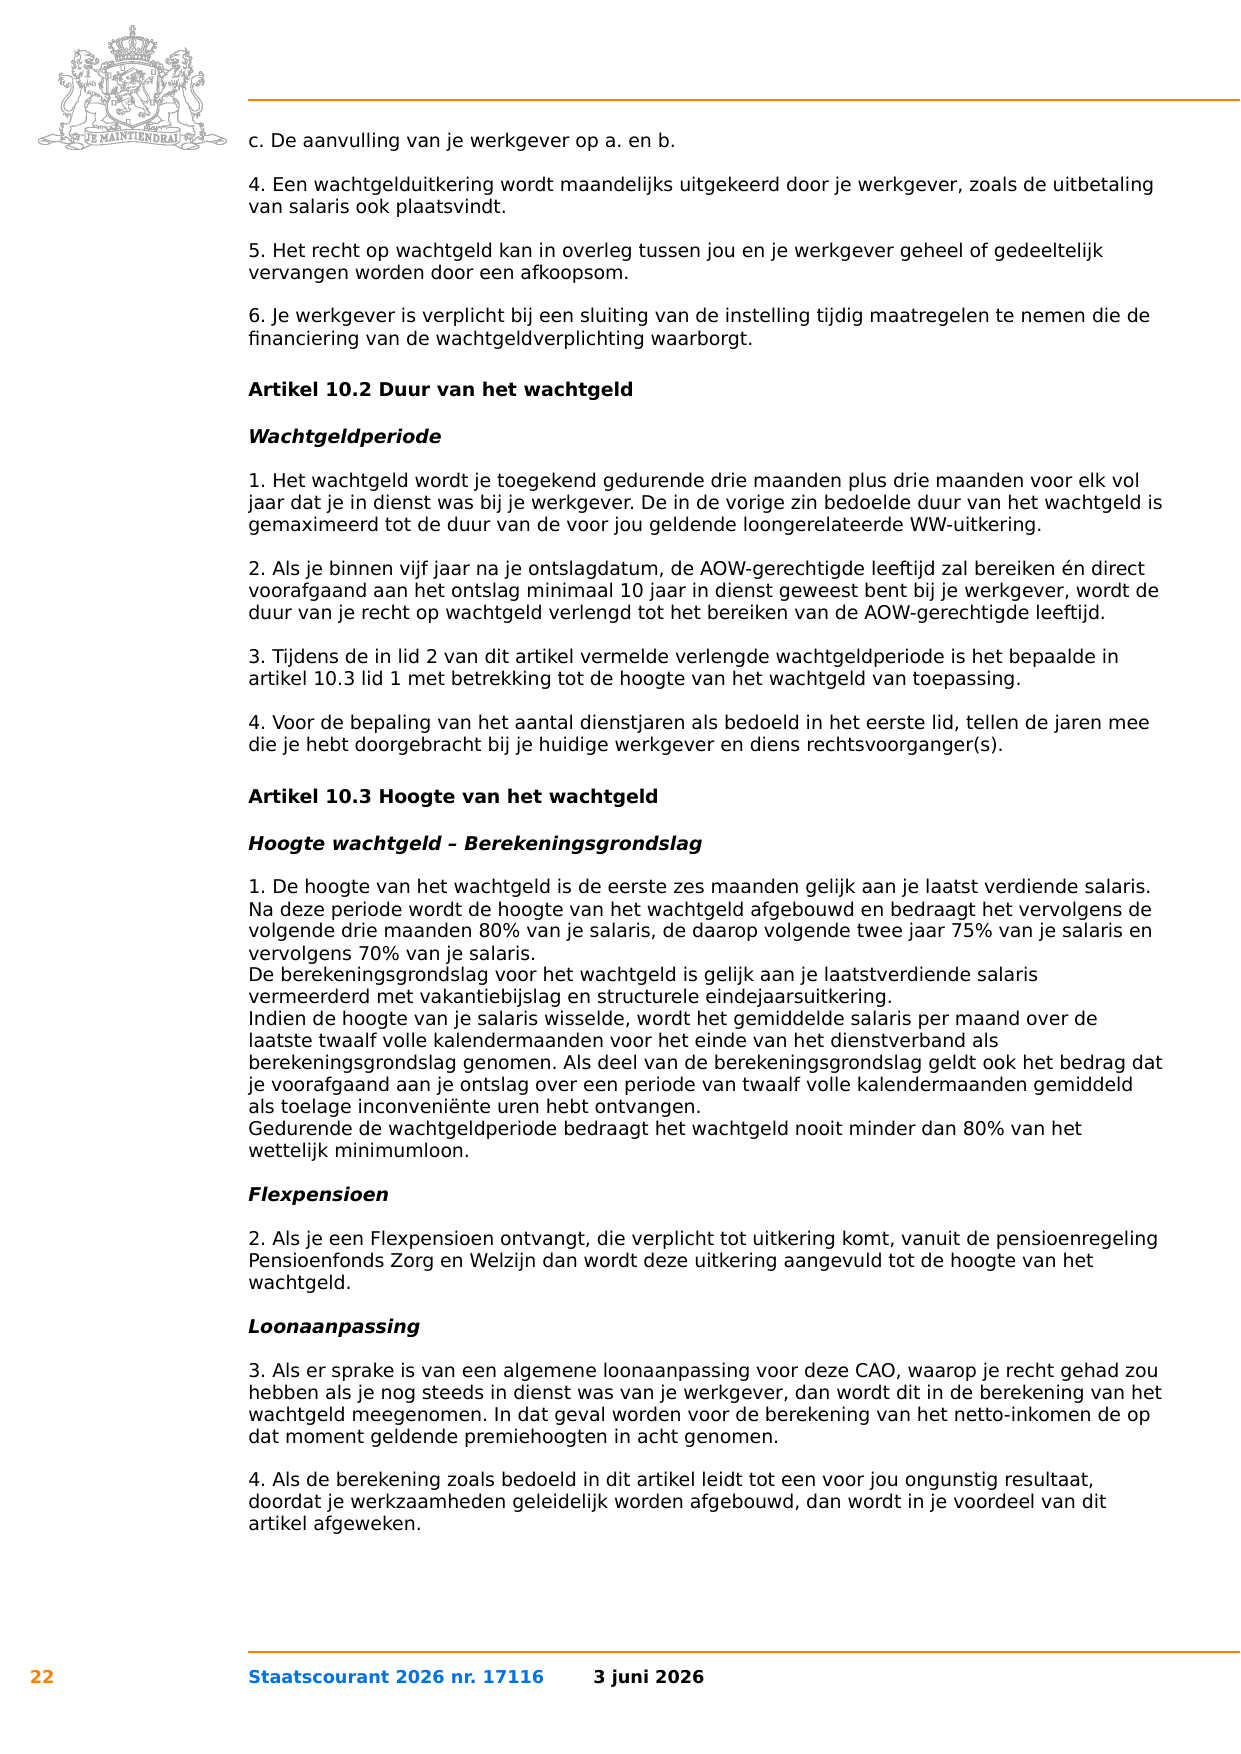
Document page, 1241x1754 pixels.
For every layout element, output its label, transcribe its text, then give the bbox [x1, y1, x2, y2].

text Gedurende de wachtgeldperiode bedraagt het wachtgeld nooit minder dan 80% van het wettelijk minimumloon. [248, 1118, 1163, 1162]
picture [38, 25, 227, 150]
text 6. Je werkgever is verplicht bij een sluiting van de instelling tijdig maatregelen te nemen die de financiering van de wachtgeldverplichting waarborgt. [248, 305, 1163, 349]
text 1. De hoogte van het wachtgeld is de eerste zes maanden gelijk aan je laatst verdiende salaris. Na deze periode wordt de hoogte van het wachtgeld afgebouwd en bedraagt het vervolgens de volgende drie maanden 80% van je salaris, de daarop volgende twee jaar 75% van je salaris en vervolgens 70% van je salaris. [248, 876, 1163, 964]
text c. De aanvulling van je werkgever op a. en b. [248, 130, 1163, 152]
subtitle Hoogte wachtgeld – Berekeningsgrondslag [248, 833, 1163, 854]
text 4. Een wachtgelduitkering wordt maandelijks uitgekeerd door je werkgever, zoals de uitbetaling van salaris ook plaatsvindt. [248, 174, 1163, 218]
text Indien de hoogte van je salaris wisselde, wordt het gemiddelde salaris per maand over de laatste twaalf volle kalendermaanden voor het einde van het dienstverband als berekeningsgrondslag genomen. Als deel van de berekeningsgrondslag geldt ook het bedrag dat je voorafgaand aan je ontslag over een periode van twaalf volle kalendermaanden gemiddeld als toelage inconveniënte uren hebt ontvangen. [248, 1008, 1163, 1118]
text 3. Als er sprake is van een algemene loonaanpassing voor deze CAO, waarop je recht gehad zou hebben als je nog steeds in dienst was van je werkgever, dan wordt dit in de berekening van het wachtgeld meegenomen. In dat geval worden voor de berekening van het netto-inkomen de op dat moment geldende premiehoogten in acht genomen. [248, 1359, 1163, 1447]
subtitle Flexpensioen [248, 1184, 1163, 1206]
text 4. Als de berekening zoals bedoeld in dit artikel leidt tot een voor jou ongunstig resultaat, doordat je werkzaamheden geleidelijk worden afgebouwd, dan wordt in je voordeel van dit artikel afgeweken. [248, 1469, 1163, 1535]
text 3. Tijdens de in lid 2 van dit artikel vermelde verlengde wachtgeldperiode is het bepaalde in artikel 10.3 lid 1 met betrekking tot de hoogte van het wachtgeld van toepassing. [248, 646, 1163, 690]
text 1. Het wachtgeld wordt je toegekend gedurende drie maanden plus drie maanden voor elk vol jaar dat je in dienst was bij je werkgever. De in de vorige zin bedoelde duur van het wachtgeld is gemaximeerd tot de duur van de voor jou geldende loongerelateerde WW-uitkering. [248, 470, 1163, 536]
subtitle Loonaanpassing [248, 1316, 1163, 1338]
text 5. Het recht op wachtgeld kan in overleg tussen jou en je werkgever geheel of gedeeltelijk vervangen worden door een afkoopsom. [248, 239, 1163, 283]
text 4. Voor de bepaling van het aantal dienstjaren als bedoeld in het eerste lid, tellen de jaren mee die je hebt doorgebracht bij je huidige werkgever en diens rechtsvoorganger(s). [248, 712, 1163, 756]
text 2. Als je binnen vijf jaar na je ontslagdatum, de AOW-gerechtigde leeftijd zal bereiken én direct voorafgaand aan het ontslag minimaal 10 jaar in dienst geweest bent bij je werkgever, wordt de duur van je recht op wachtgeld verlengd tot het bereiken van de AOW-gerechtigde leeftijd. [248, 558, 1163, 624]
text 2. Als je een Flexpensioen ontvangt, die verplicht tot uitkering komt, vanuit de pensioenregeling Pensioenfonds Zorg en Welzijn dan wordt deze uitkering aangevuld tot de hoogte van het wachtgeld. [248, 1228, 1163, 1294]
subtitle Wachtgeldperiode [248, 426, 1163, 448]
text De berekeningsgrondslag voor het wachtgeld is gelijk aan je laatstverdiende salaris vermeerderd met vakantiebijslag en structurele eindejaarsuitkering. [248, 964, 1163, 1008]
subtitle Artikel 10.3 Hoogte van het wachtgeld [248, 786, 1163, 808]
subtitle Artikel 10.2 Duur van het wachtgeld [248, 379, 1163, 401]
